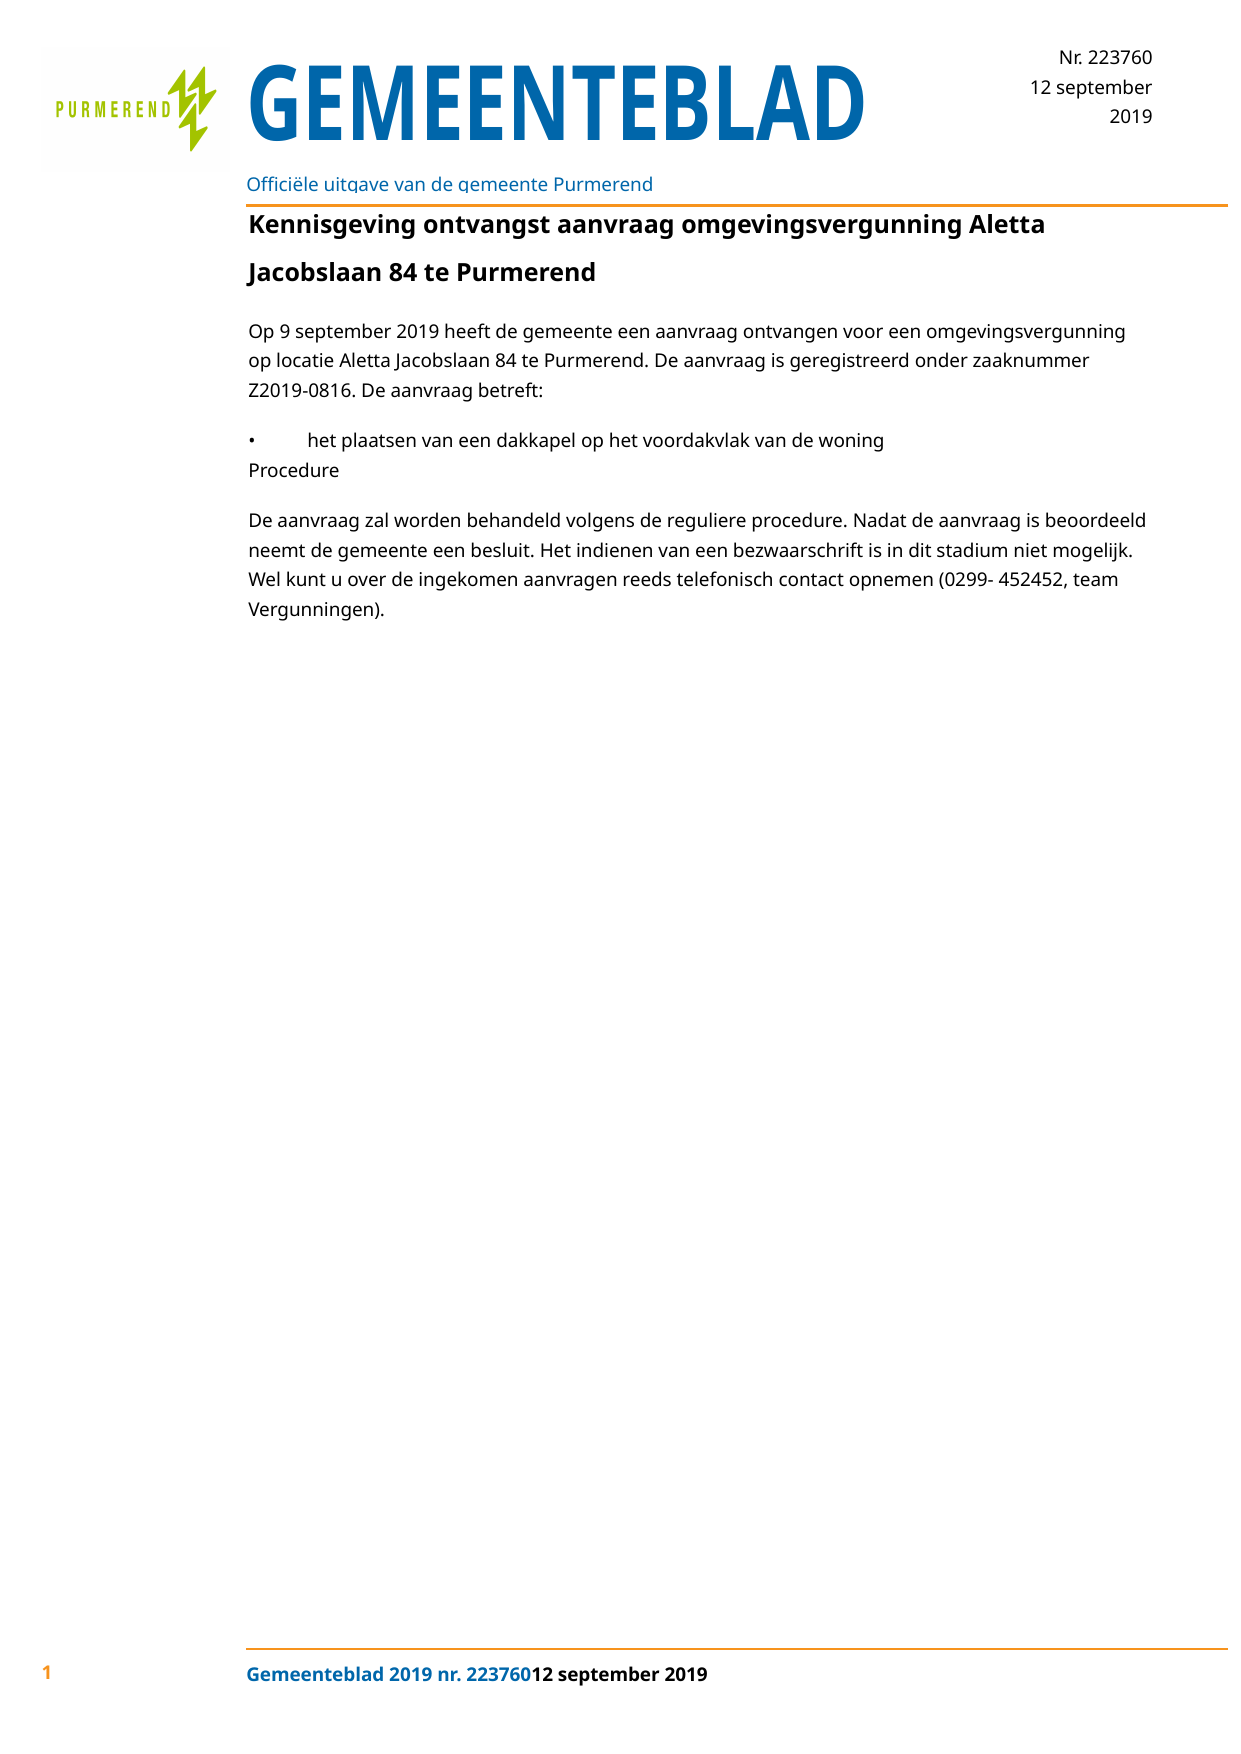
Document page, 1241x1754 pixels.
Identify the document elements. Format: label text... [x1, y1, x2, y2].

text De aanvraag zal worden behandeld volgens de reguliere procedure. Nadat de aanvraag is beoordeeld neemt de gemeente een besluit. Het indienen van een bezwaarschrift is in dit stadium niet mogelijk. Wel kunt u over de ingekomen aanvragen reeds telefonisch contact opnemen (0299- 452452, team Vergunningen). [248, 507, 1152, 622]
picture [41, 47, 231, 172]
text Kennisgeving ontvangst aanvraag omgevingsvergunning Aletta Jacobslaan 84 te Purmerend [248, 207, 1152, 288]
text Procedure [248, 457, 1152, 483]
text Op 9 september 2019 heeft de gemeente een aanvraag ontvangen voor een omgevingsvergunning op locatie Aletta Jacobslaan 84 te Purmerend. De aanvraag is geregistreerd onder zaaknummer Z2019-0816. De aanvraag betreft: [248, 318, 1152, 403]
list het plaatsen van een dakkapel op het voordakvlak van de woning [248, 427, 1152, 453]
